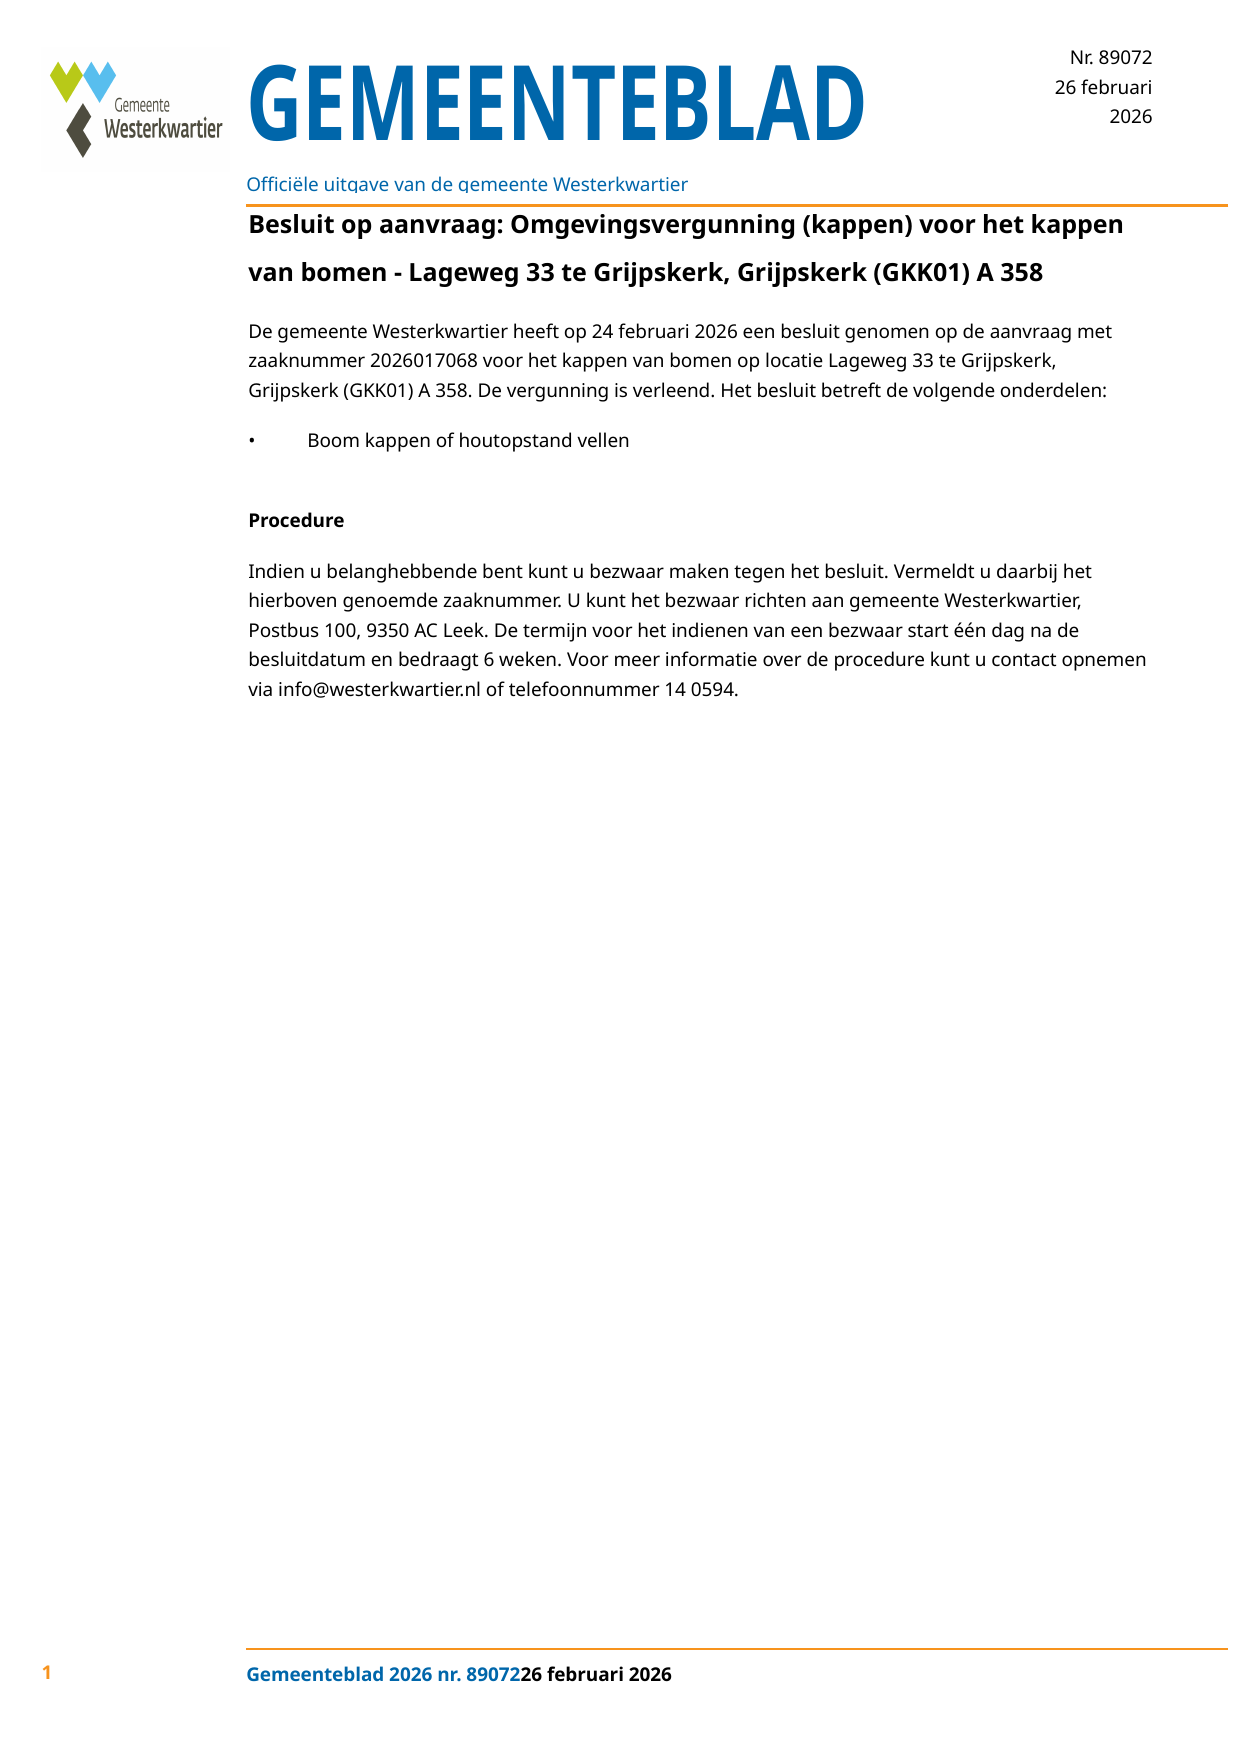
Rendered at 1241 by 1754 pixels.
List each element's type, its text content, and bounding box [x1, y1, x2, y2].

text Indien u belanghebbende bent kunt u bezwaar maken tegen het besluit. Vermeldt u daarbij het hierboven genoemde zaaknummer. U kunt het bezwaar richten aan gemeente Westerkwartier, Postbus 100, 9350 AC Leek. De termijn voor het indienen van een bezwaar start één dag na de besluitdatum en bedraagt 6 weken. Voor meer informatie over de procedure kunt u contact opnemen via info@westerkwartier.nl of telefoonnummer 14 0594. [248, 558, 1152, 702]
picture [41, 47, 231, 172]
text Procedure [248, 507, 1152, 533]
text Besluit op aanvraag: Omgevingsvergunning (kappen) voor het kappen van bomen - Lageweg 33 te Grijpskerk, Grijpskerk (GKK01) A 358 [248, 207, 1152, 288]
list Boom kappen of houtopstand vellen [248, 427, 1152, 453]
text De gemeente Westerkwartier heeft op 24 februari 2026 een besluit genomen op de aanvraag met zaaknummer 2026017068 voor het kappen van bomen op locatie Lageweg 33 te Grijpskerk, Grijpskerk (GKK01) A 358. De vergunning is verleend. Het besluit betreft de volgende onderdelen: [248, 318, 1152, 403]
